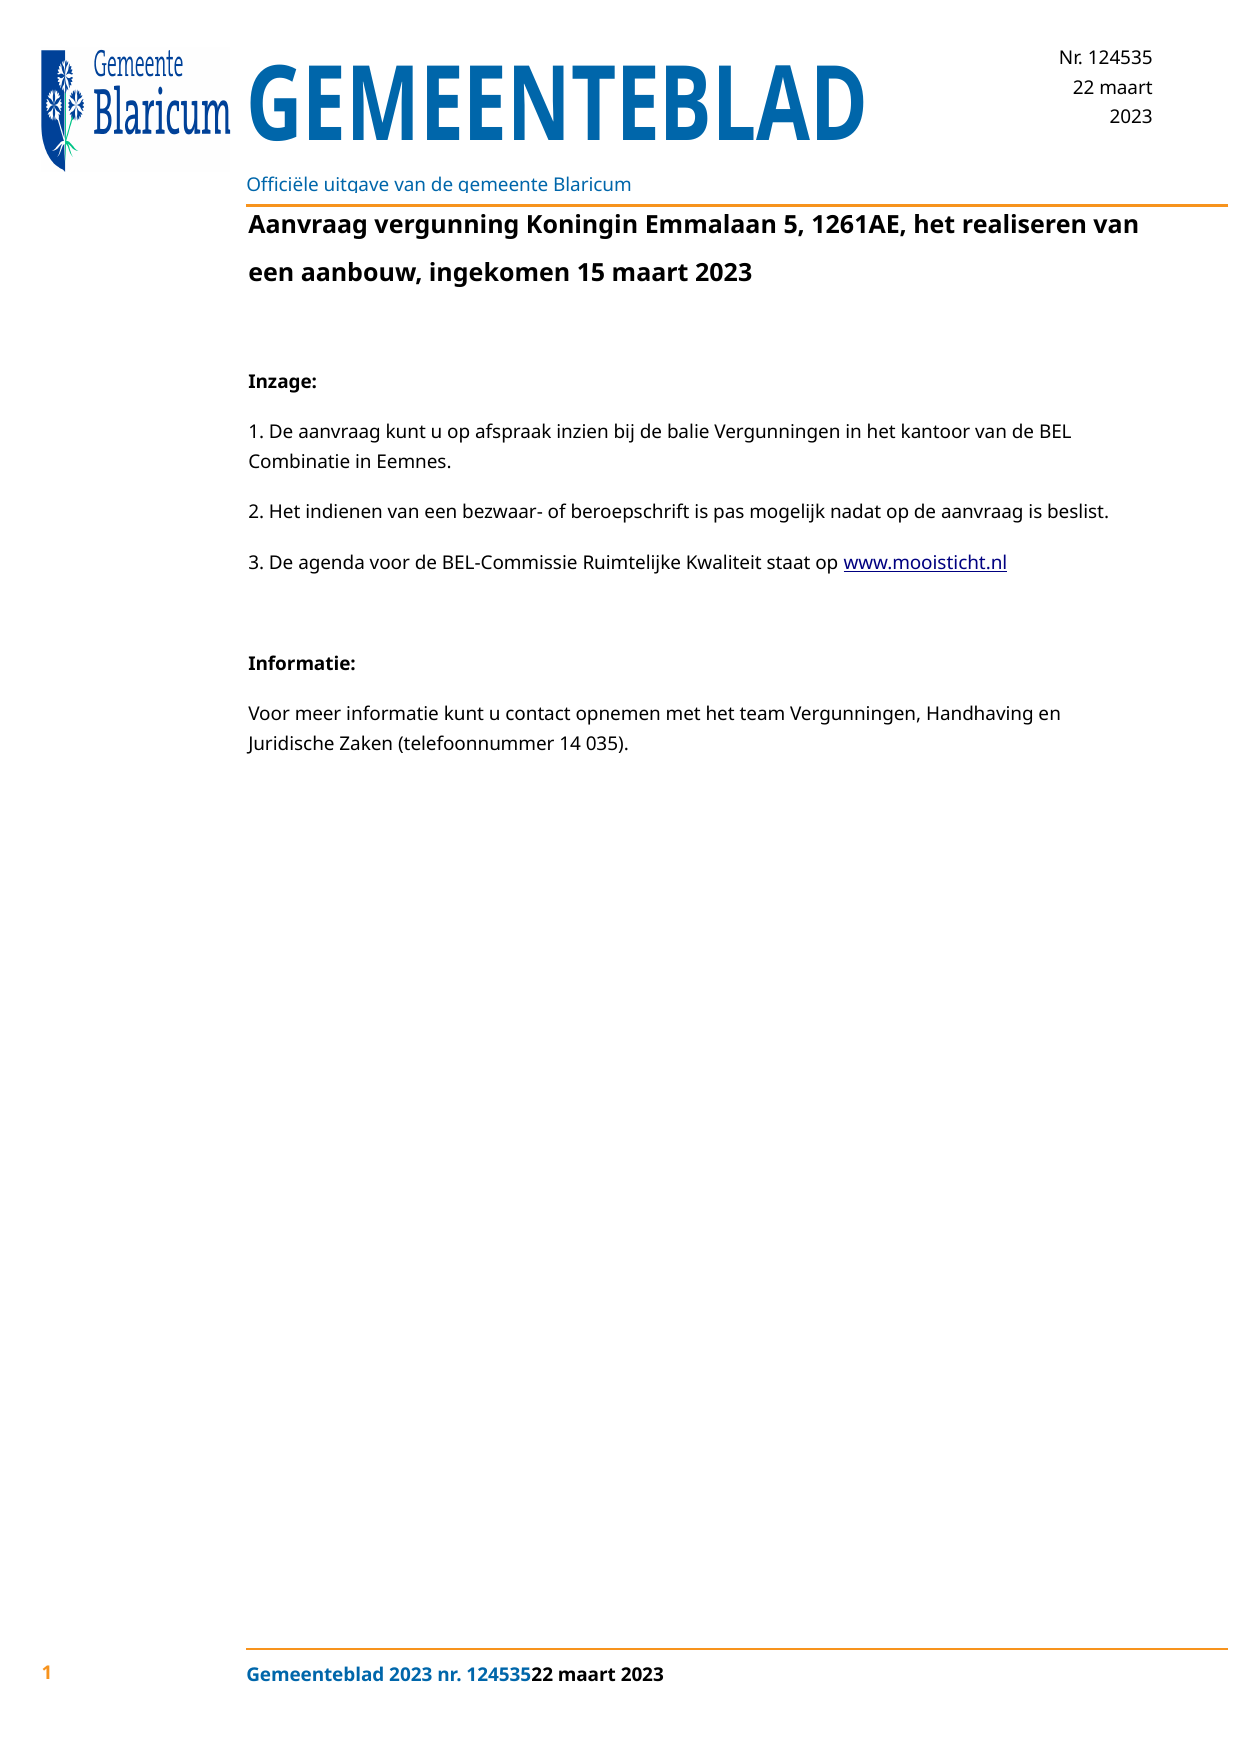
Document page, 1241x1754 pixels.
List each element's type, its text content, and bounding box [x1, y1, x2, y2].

text 1. De aanvraag kunt u op afspraak inzien bij de balie Vergunningen in het kantoor van de BEL Combinatie in Eemnes. [248, 419, 1152, 474]
text 2. Het indienen van een bezwaar- of beroepschrift is pas mogelijk nadat op de aanvraag is beslist. [248, 499, 1152, 524]
text Aanvraag vergunning Koningin Emmalaan 5, 1261AE, het realiseren van een aanbouw, ingekomen 15 maart 2023 [248, 207, 1152, 288]
text 3. De agenda voor de BEL-Commissie Ruimtelijke Kwaliteit staat op www.mooisticht.nl [248, 549, 1152, 575]
picture [41, 47, 231, 172]
text Inzage: [248, 368, 1152, 394]
text Informatie: [248, 650, 1152, 676]
text Voor meer informatie kunt u contact opnemen met het team Vergunningen, Handhaving en Juridische Zaken (telefoonnummer 14 035). [248, 700, 1152, 756]
